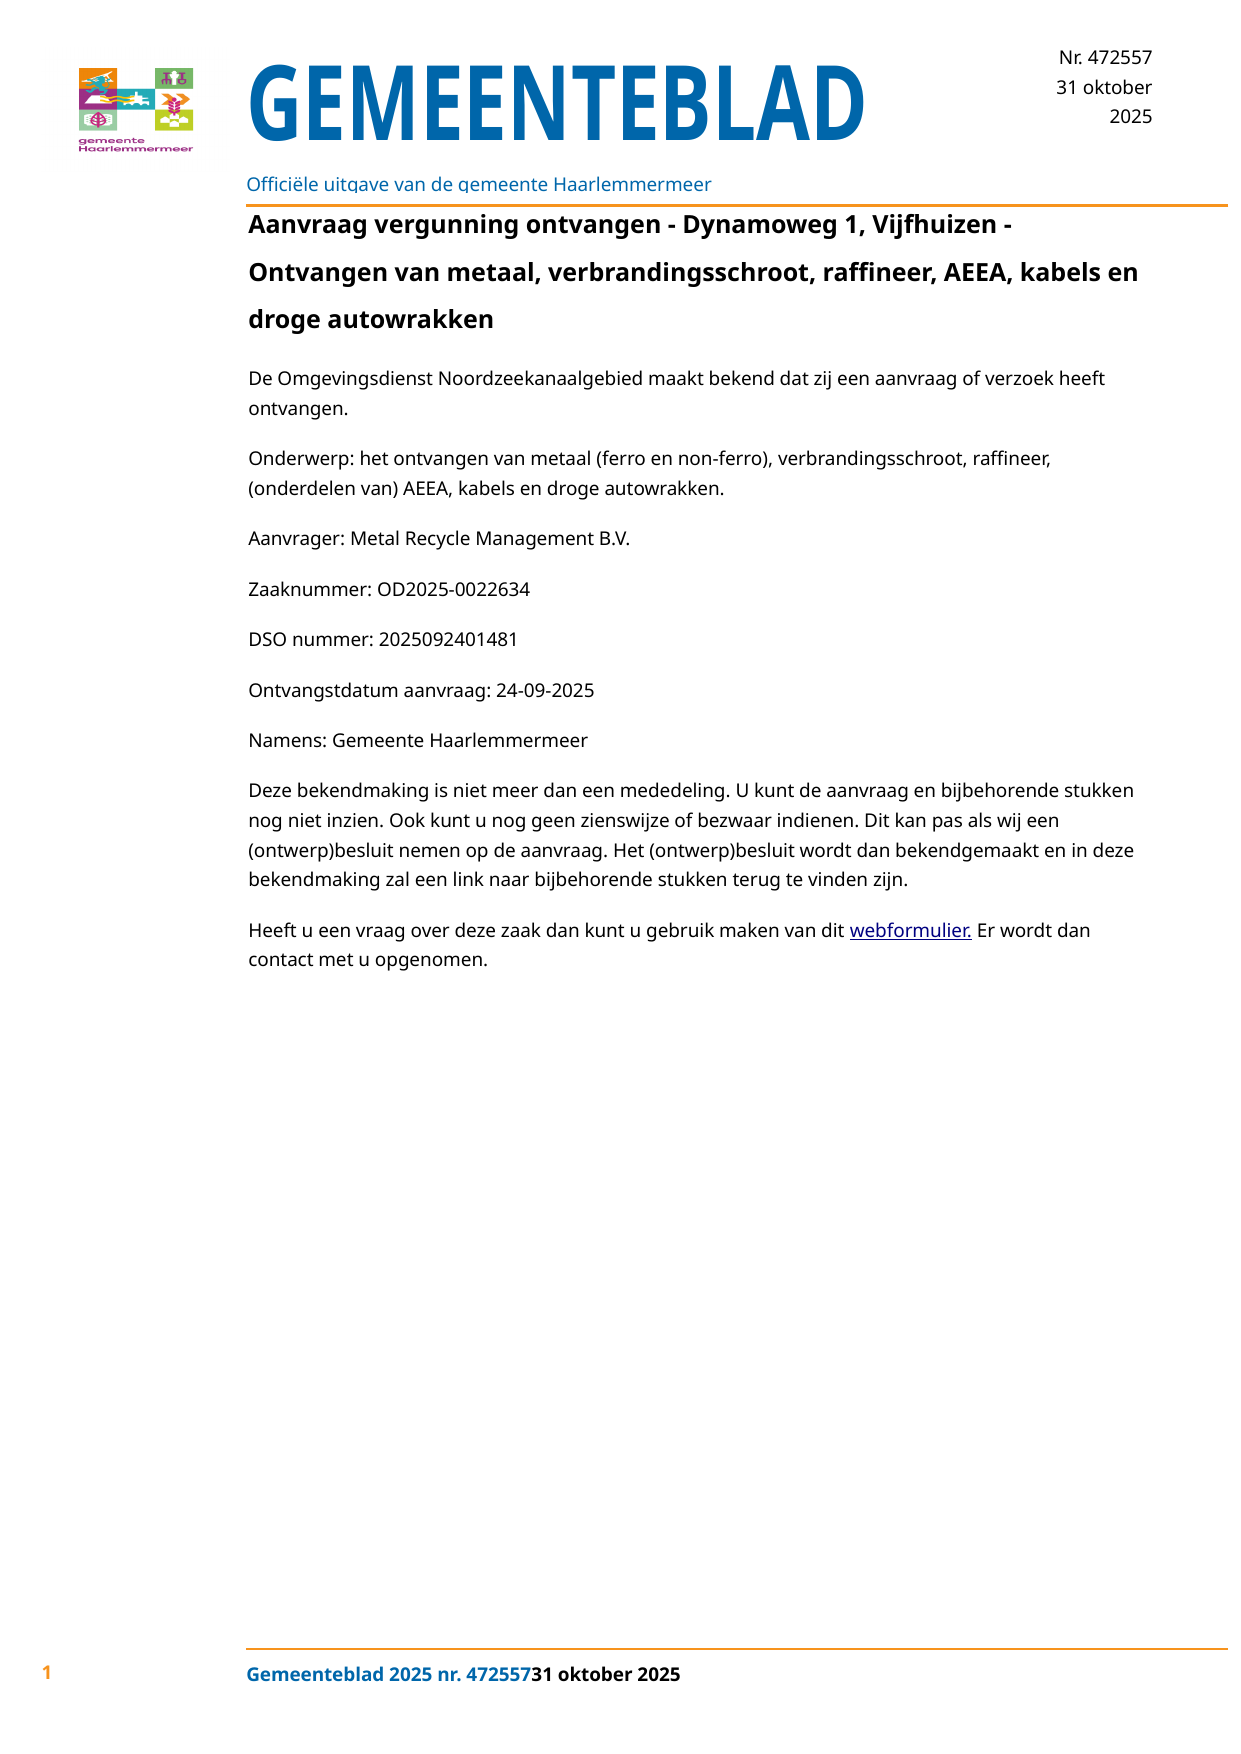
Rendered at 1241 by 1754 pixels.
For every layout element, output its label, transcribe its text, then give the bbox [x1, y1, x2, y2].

text Onderwerp: het ontvangen van metaal (ferro en non-ferro), verbrandingsschroot, raffineer, (onderdelen van) AEEA, kabels en droge autowrakken. [248, 446, 1152, 501]
text Heeft u een vraag over deze zaak dan kunt u gebruik maken van dit webformulier. Er wordt dan contact met u opgenomen. [248, 917, 1152, 972]
text De Omgevingsdienst Noordzeekanaalgebied maakt bekend dat zij een aanvraag of verzoek heeft ontvangen. [248, 366, 1152, 421]
text Zaaknummer: OD2025-0022634 [248, 576, 1152, 602]
picture [41, 47, 231, 172]
text Deze bekendmaking is niet meer dan een mededeling. U kunt de aanvraag en bijbehorende stukken nog niet inzien. Ook kunt u nog geen zienswijze of bezwaar indienen. Dit kan pas als wij een (ontwerp)besluit nemen op de aanvraag. Het (ontwerp)besluit wordt dan bekendgemaakt en in deze bekendmaking zal een link naar bijbehorende stukken terug te vinden zijn. [248, 778, 1152, 892]
text Aanvrager: Metal Recycle Management B.V. [248, 526, 1152, 551]
text Ontvangstdatum aanvraag: 24-09-2025 [248, 677, 1152, 702]
text DSO nummer: 2025092401481 [248, 626, 1152, 652]
text Aanvraag vergunning ontvangen - Dynamoweg 1, Vijfhuizen - Ontvangen van metaal, verbrandingsschroot, raffineer, AEEA, kabels en droge autowrakken [248, 207, 1152, 336]
text Namens: Gemeente Haarlemmermeer [248, 727, 1152, 753]
